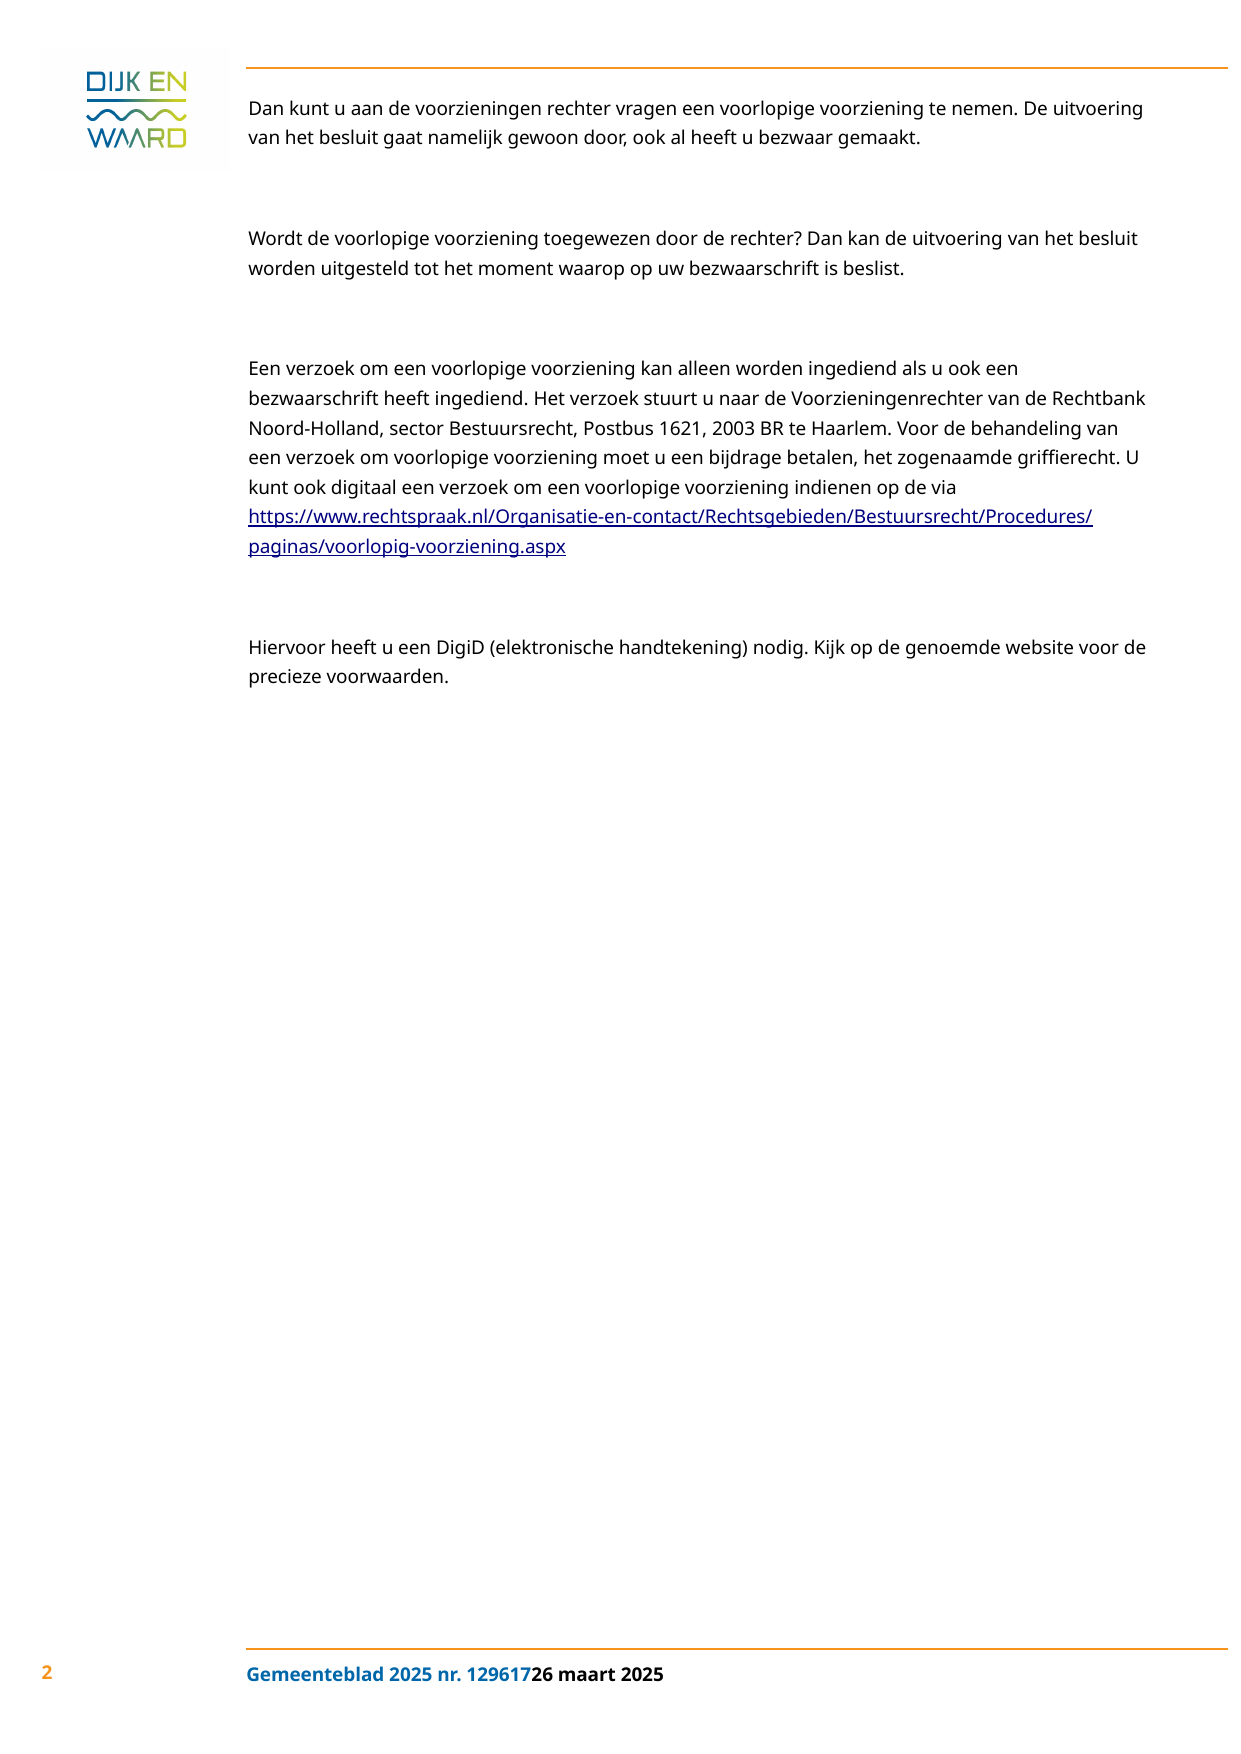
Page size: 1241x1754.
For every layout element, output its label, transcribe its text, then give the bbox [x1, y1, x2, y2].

text Een verzoek om een voorlopige voorziening kan alleen worden ingediend als u ook een bezwaarschrift heeft ingediend. Het verzoek stuurt u naar de Voorzieningenrechter van de Rechtbank Noord-Holland, sector Bestuursrecht, Postbus 1621, 2003 BR te Haarlem. Voor de behandeling van een verzoek om voorlopige voorziening moet u een bijdrage betalen, het zogenaamde griffierecht. U kunt ook digitaal een verzoek om een voorlopige voorziening indienen op de via https://www.rechtspraak.nl/Organisatie-en-contact/Rechtsgebieden/Bestuursrecht/Procedures/paginas/voorlopig-voorziening.aspx [248, 356, 1152, 559]
text Wordt de voorlopige voorziening toegewezen door de rechter? Dan kan de uitvoering van het besluit worden uitgesteld tot het moment waarop op uw bezwaarschrift is beslist. [248, 225, 1152, 281]
text Hiervoor heeft u een DigiD (elektronische handtekening) nodig. Kijk op de genoemde website voor de precieze voorwaarden. [248, 634, 1152, 689]
picture [41, 47, 231, 172]
text Dan kunt u aan de voorzieningen rechter vragen een voorlopige voorziening te nemen. De uitvoering van het besluit gaat namelijk gewoon door, ook al heeft u bezwaar gemaakt. [248, 95, 1152, 150]
